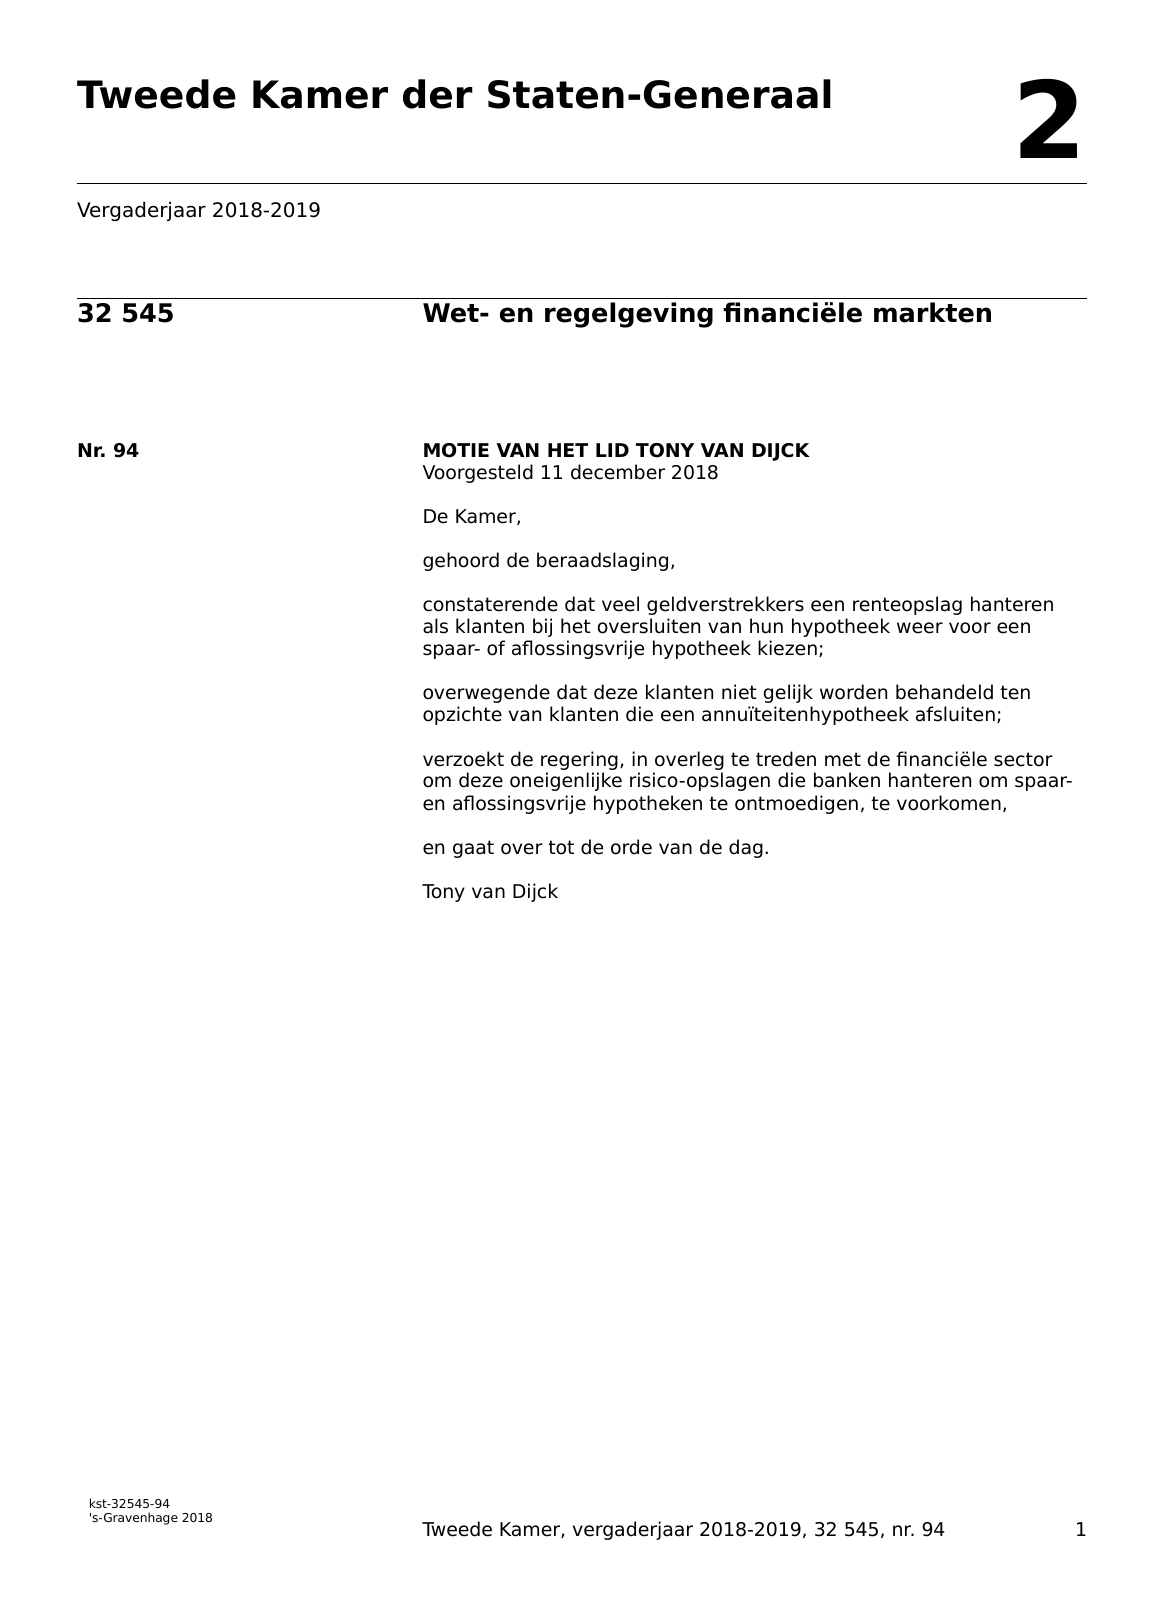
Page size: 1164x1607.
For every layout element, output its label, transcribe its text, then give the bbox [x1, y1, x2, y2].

table_header Tweede Kamer der Staten-Generaal [77, 59, 886, 183]
text overwegende dat deze klanten niet gelijk worden behandeld ten opzichte van klanten die een annuïteitenhypotheek afsluiten; [422, 682, 1087, 726]
text Tony van Dijck [422, 881, 1087, 903]
table_header 2 [886, 59, 1087, 183]
text Voorgesteld 11 december 2018 [422, 462, 1087, 484]
text 's-Gravenhage 2018 [88, 1511, 323, 1525]
text De Kamer, [422, 506, 1087, 528]
text gehoord de beraadslaging, [422, 550, 1087, 572]
text constaterende dat veel geldverstrekkers een renteopslag hanteren als klanten bij het oversluiten van hun hypotheek weer voor een spaar- of aflossingsvrije hypotheek kiezen; [422, 594, 1087, 660]
text en gaat over tot de orde van de dag. [422, 837, 1087, 858]
text kst-32545-94 [88, 1497, 323, 1511]
table_cell Vergaderjaar 2018-2019 [77, 184, 1087, 298]
text verzoekt de regering, in overleg te treden met de financiële sector om deze oneigenlijke risico-opslagen die banken hanteren om spaar- en aflossingsvrije hypotheken te ontmoedigen, te voorkomen, [422, 748, 1087, 814]
subtitle Nr. 94 MOTIE VAN HET LID TONY VAN DIJCK [77, 440, 1087, 462]
subtitle 32 545 Wet- en regelgeving financiële markten [77, 299, 1087, 329]
